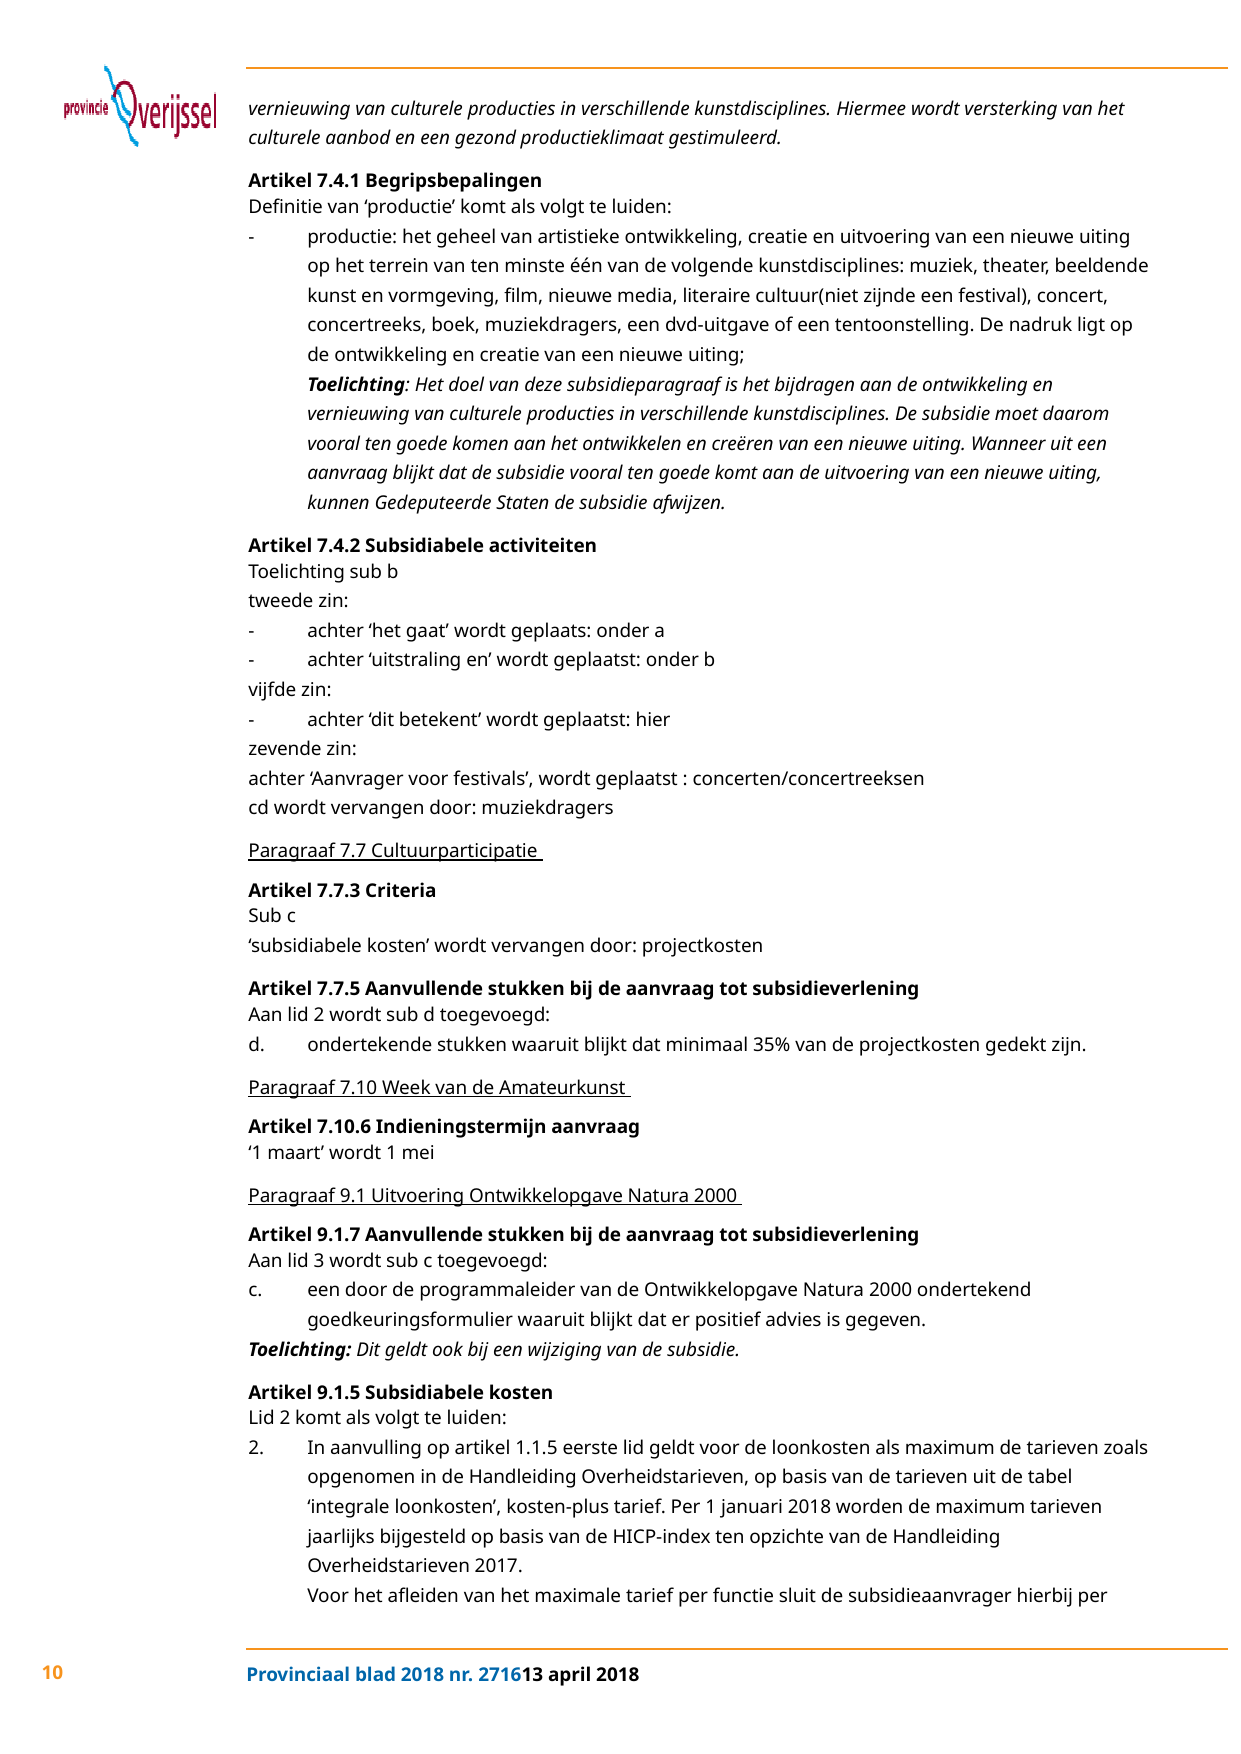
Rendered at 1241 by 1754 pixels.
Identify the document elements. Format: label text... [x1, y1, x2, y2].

text Toelichting sub b [248, 558, 1152, 584]
list een door de programmaleider van de Ontwikkelopgave Natura 2000 ondertekend goedkeuringsformulier waaruit blijkt dat er positief advies is gegeven. [248, 1277, 1152, 1332]
text Artikel 7.4.2 Subsidiabele activiteiten [248, 532, 1152, 558]
text Aan lid 3 wordt sub c toegevoegd: [248, 1247, 1152, 1273]
list achter ‘dit betekent’ wordt geplaatst: hier [248, 706, 1152, 732]
list achter ‘uitstraling en’ wordt geplaatst: onder b [248, 647, 1152, 672]
list ondertekende stukken waaruit blijkt dat minimaal 35% van de projectkosten gedekt zijn. [248, 1031, 1152, 1056]
list In aanvulling op artikel 1.1.5 eerste lid geldt voor de loonkosten als maximum de tarieven zoals opgenomen in de Handleiding Overheidstarieven, op basis van de tarieven uit de tabel ‘integrale loonkosten’, kosten-plus tarief. Per 1 januari 2018 worden de maximum tarieven jaarlijks bijgesteld op basis van de HICP-index ten opzichte van de Handleiding Overheidstarieven 2017. [248, 1434, 1152, 1578]
text Artikel 9.1.7 Aanvullende stukken bij de aanvraag tot subsidieverlening [248, 1221, 1152, 1247]
text ‘subsidiabele kosten’ wordt vervangen door: projectkosten [248, 932, 1152, 958]
text achter ‘Aanvrager voor festivals’, wordt geplaatst : concerten/concertreeksen [248, 765, 1152, 791]
text Artikel 7.10.6 Indieningstermijn aanvraag [248, 1113, 1152, 1139]
text Paragraaf 7.7 Cultuurparticipatie [248, 838, 1152, 863]
text Artikel 7.4.1 Begripsbepalingen [248, 167, 1152, 193]
text Artikel 9.1.5 Subsidiabele kosten [248, 1379, 1152, 1404]
text vijfde zin: [248, 676, 1152, 702]
list achter ‘het gaat’ wordt geplaats: onder a [248, 617, 1152, 643]
text Paragraaf 7.10 Week van de Amateurkunst [248, 1074, 1152, 1099]
text Lid 2 komt als volgt te luiden: [248, 1404, 1152, 1430]
text Paragraaf 9.1 Uitvoering Ontwikkelopgave Natura 2000 [248, 1182, 1152, 1208]
text ‘1 maart’ wordt 1 mei [248, 1139, 1152, 1164]
text tweede zin: [248, 587, 1152, 613]
text Definitie van ‘productie’ komt als volgt te luiden: [248, 193, 1152, 219]
text zevende zin: [248, 735, 1152, 761]
list Toelichting: Het doel van deze subsidieparagraaf is het bijdragen aan de ontwikkeling en vernieuwing van culturele producties in verschillende kunstdisciplines. De subsidie moet daarom vooral ten goede komen aan het ontwikkelen en creëren van een nieuwe uiting. Wanneer uit een aanvraag blijkt dat de subsidie vooral ten goede komt aan de uitvoering van een nieuwe uiting, kunnen Gedeputeerde Staten de subsidie afwijzen. [248, 371, 1152, 515]
text cd wordt vervangen door: muziekdragers [248, 794, 1152, 820]
picture [41, 47, 231, 172]
text Artikel 7.7.5 Aanvullende stukken bij de aanvraag tot subsidieverlening [248, 975, 1152, 1001]
text Sub c [248, 903, 1152, 928]
list Voor het afleiden van het maximale tarief per functie sluit de subsidieaanvrager hierbij per [248, 1582, 1152, 1608]
list productie: het geheel van artistieke ontwikkeling, creatie en uitvoering van een nieuwe uiting op het terrein van ten minste één van de volgende kunstdisciplines: muziek, theater, beeldende kunst en vormgeving, film, nieuwe media, literaire cultuur(niet zijnde een festival), concert, concertreeks, boek, muziekdragers, een dvd-uitgave of een tentoonstelling. De nadruk ligt op de ontwikkeling en creatie van een nieuwe uiting; [248, 223, 1152, 367]
text Toelichting: Dit geldt ook bij een wijziging van de subsidie. [248, 1336, 1152, 1361]
text Aan lid 2 wordt sub d toegevoegd: [248, 1001, 1152, 1027]
text vernieuwing van culturele producties in verschillende kunstdisciplines. Hiermee wordt versterking van het culturele aanbod en een gezond productieklimaat gestimuleerd. [248, 95, 1152, 150]
text Artikel 7.7.3 Criteria [248, 877, 1152, 903]
